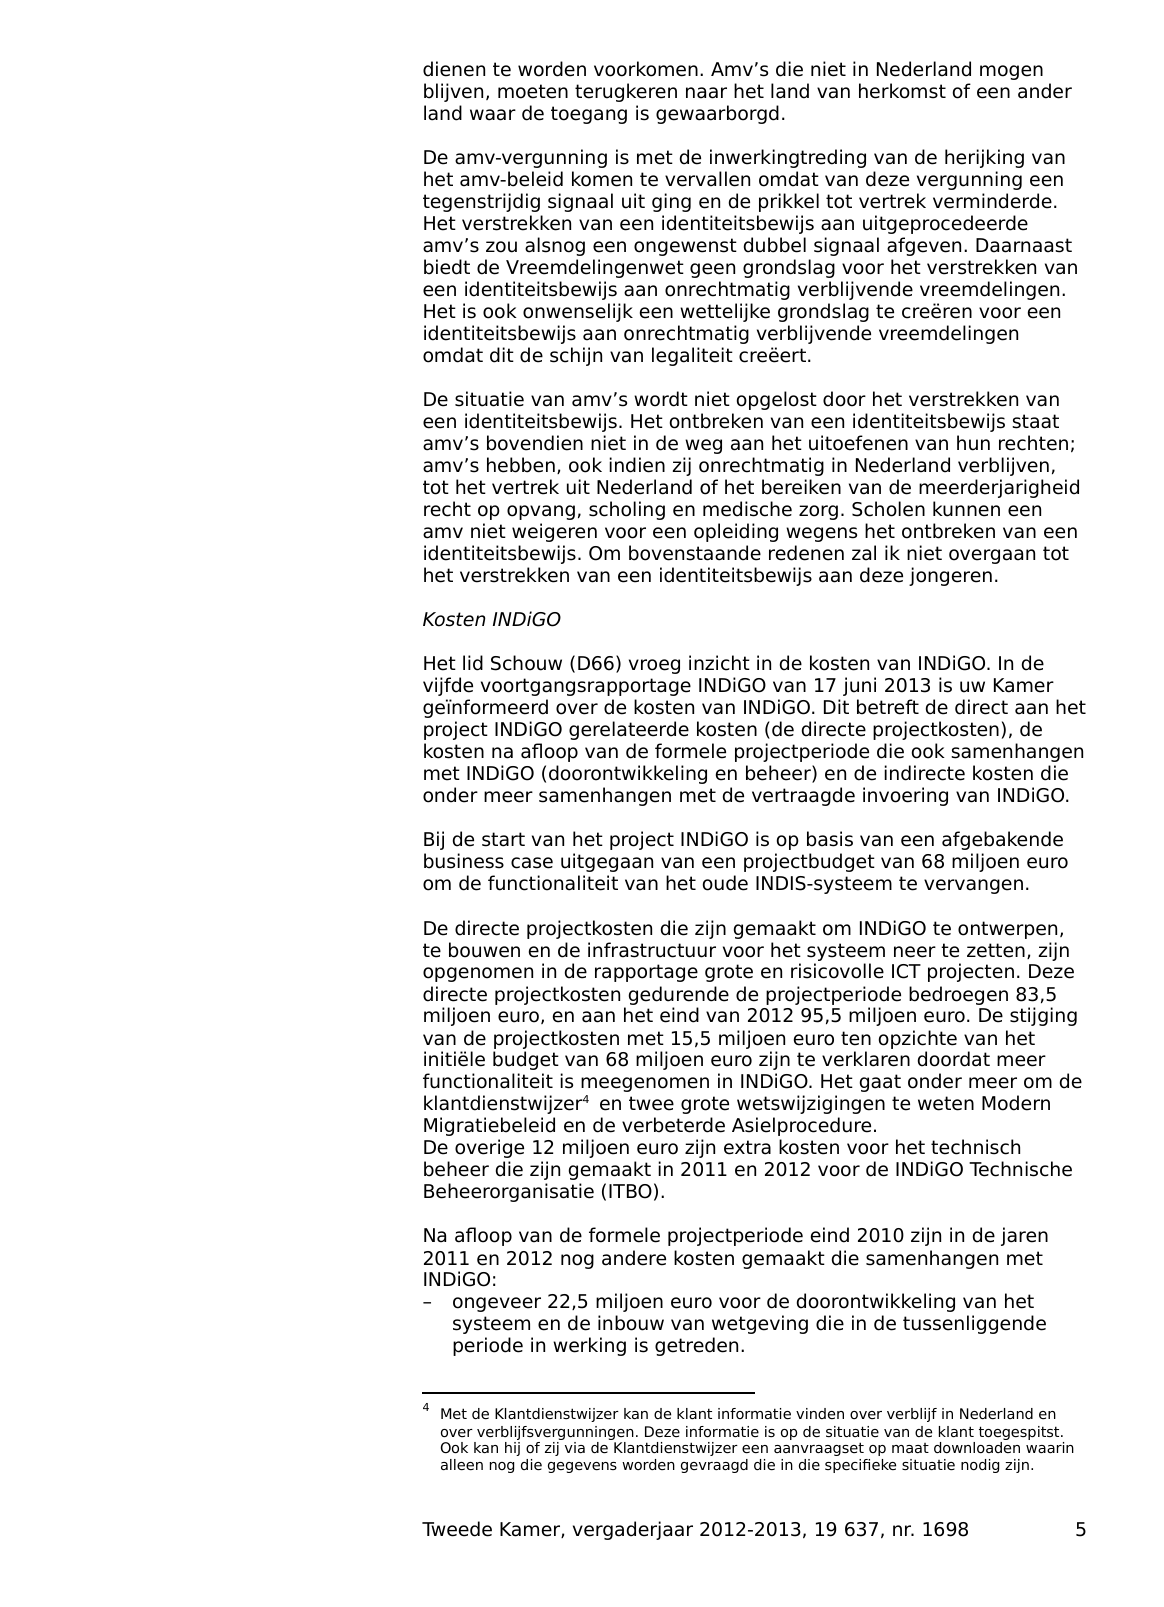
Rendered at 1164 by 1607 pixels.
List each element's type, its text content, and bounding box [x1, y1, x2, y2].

text Bij de start van het project INDiGO is op basis van een afgebakende business case uitgegaan van een projectbudget van 68 miljoen euro om de functionaliteit van het oude INDIS-systeem te vervangen. [422, 829, 1087, 895]
text – ongeveer 22,5 miljoen euro voor de doorontwikkeling van het systeem en de inbouw van wetgeving die in de tussenliggende periode in werking is getreden. [422, 1291, 1087, 1357]
text De amv-vergunning is met de inwerkingtreding van de herijking van het amv-beleid komen te vervallen omdat van deze vergunning een tegenstrijdig signaal uit ging en de prikkel tot vertrek verminderde. Het verstrekken van een identiteitsbewijs aan uitgeprocedeerde amv’s zou alsnog een ongewenst dubbel signaal afgeven. Daarnaast biedt de Vreemdelingenwet geen grondslag voor het verstrekken van een identiteitsbewijs aan onrechtmatig verblijvende vreemdelingen. Het is ook onwenselijk een wettelijke grondslag te creëren voor een identiteitsbewijs aan onrechtmatig verblijvende vreemdelingen omdat dit de schijn van legaliteit creëert. [422, 147, 1087, 367]
text Na afloop van de formele projectperiode eind 2010 zijn in de jaren 2011 en 2012 nog andere kosten gemaakt die samenhangen met INDiGO: [422, 1225, 1087, 1291]
text Met de Klantdienstwijzer kan de klant informatie vinden over verblijf in Nederland en over verblijfsvergunningen. Deze informatie is op de situatie van de klant toegespitst. Ook kan hij of zij via de Klantdienstwijzer een aanvraagset op maat downloaden waarin alleen nog die gegevens worden gevraagd die in die specifieke situatie nodig zijn. [422, 1402, 1087, 1474]
text De overige 12 miljoen euro zijn extra kosten voor het technisch beheer die zijn gemaakt in 2011 en 2012 voor de INDiGO Technische Beheerorganisatie (ITBO). [422, 1137, 1087, 1203]
subtitle Kosten INDiGO [422, 609, 1087, 631]
text Het lid Schouw (D66) vroeg inzicht in de kosten van INDiGO. In de vijfde voortgangsrapportage INDiGO van 17 juni 2013 is uw Kamer geïnformeerd over de kosten van INDiGO. Dit betreft de direct aan het project INDiGO gerelateerde kosten (de directe projectkosten), de kosten na afloop van de formele projectperiode die ook samenhangen met INDiGO (doorontwikkeling en beheer) en de indirecte kosten die onder meer samenhangen met de vertraagde invoering van INDiGO. [422, 653, 1087, 807]
text De directe projectkosten die zijn gemaakt om INDiGO te ontwerpen, te bouwen en de infrastructuur voor het systeem neer te zetten, zijn opgenomen in de rapportage grote en risicovolle ICT projecten. Deze directe projectkosten gedurende de projectperiode bedroegen 83,5 miljoen euro, en aan het eind van 2012 95,5 miljoen euro. De stijging van de projectkosten met 15,5 miljoen euro ten opzichte van het initiële budget van 68 miljoen euro zijn te verklaren doordat meer functionaliteit is meegenomen in INDiGO. Het gaat onder meer om de klantdienstwijzer en twee grote wetswijzigingen te weten Modern Migratiebeleid en de verbeterde Asielprocedure. [422, 917, 1087, 1137]
text dienen te worden voorkomen. Amv’s die niet in Nederland mogen blijven, moeten terugkeren naar het land van herkomst of een ander land waar de toegang is gewaarborgd. [422, 59, 1087, 125]
text De situatie van amv’s wordt niet opgelost door het verstrekken van een identiteitsbewijs. Het ontbreken van een identiteitsbewijs staat amv’s bovendien niet in de weg aan het uitoefenen van hun rechten; amv’s hebben, ook indien zij onrechtmatig in Nederland verblijven, tot het vertrek uit Nederland of het bereiken van de meerderjarigheid recht op opvang, scholing en medische zorg. Scholen kunnen een amv niet weigeren voor een opleiding wegens het ontbreken van een identiteitsbewijs. Om bovenstaande redenen zal ik niet overgaan tot het verstrekken van een identiteitsbewijs aan deze jongeren. [422, 389, 1087, 587]
